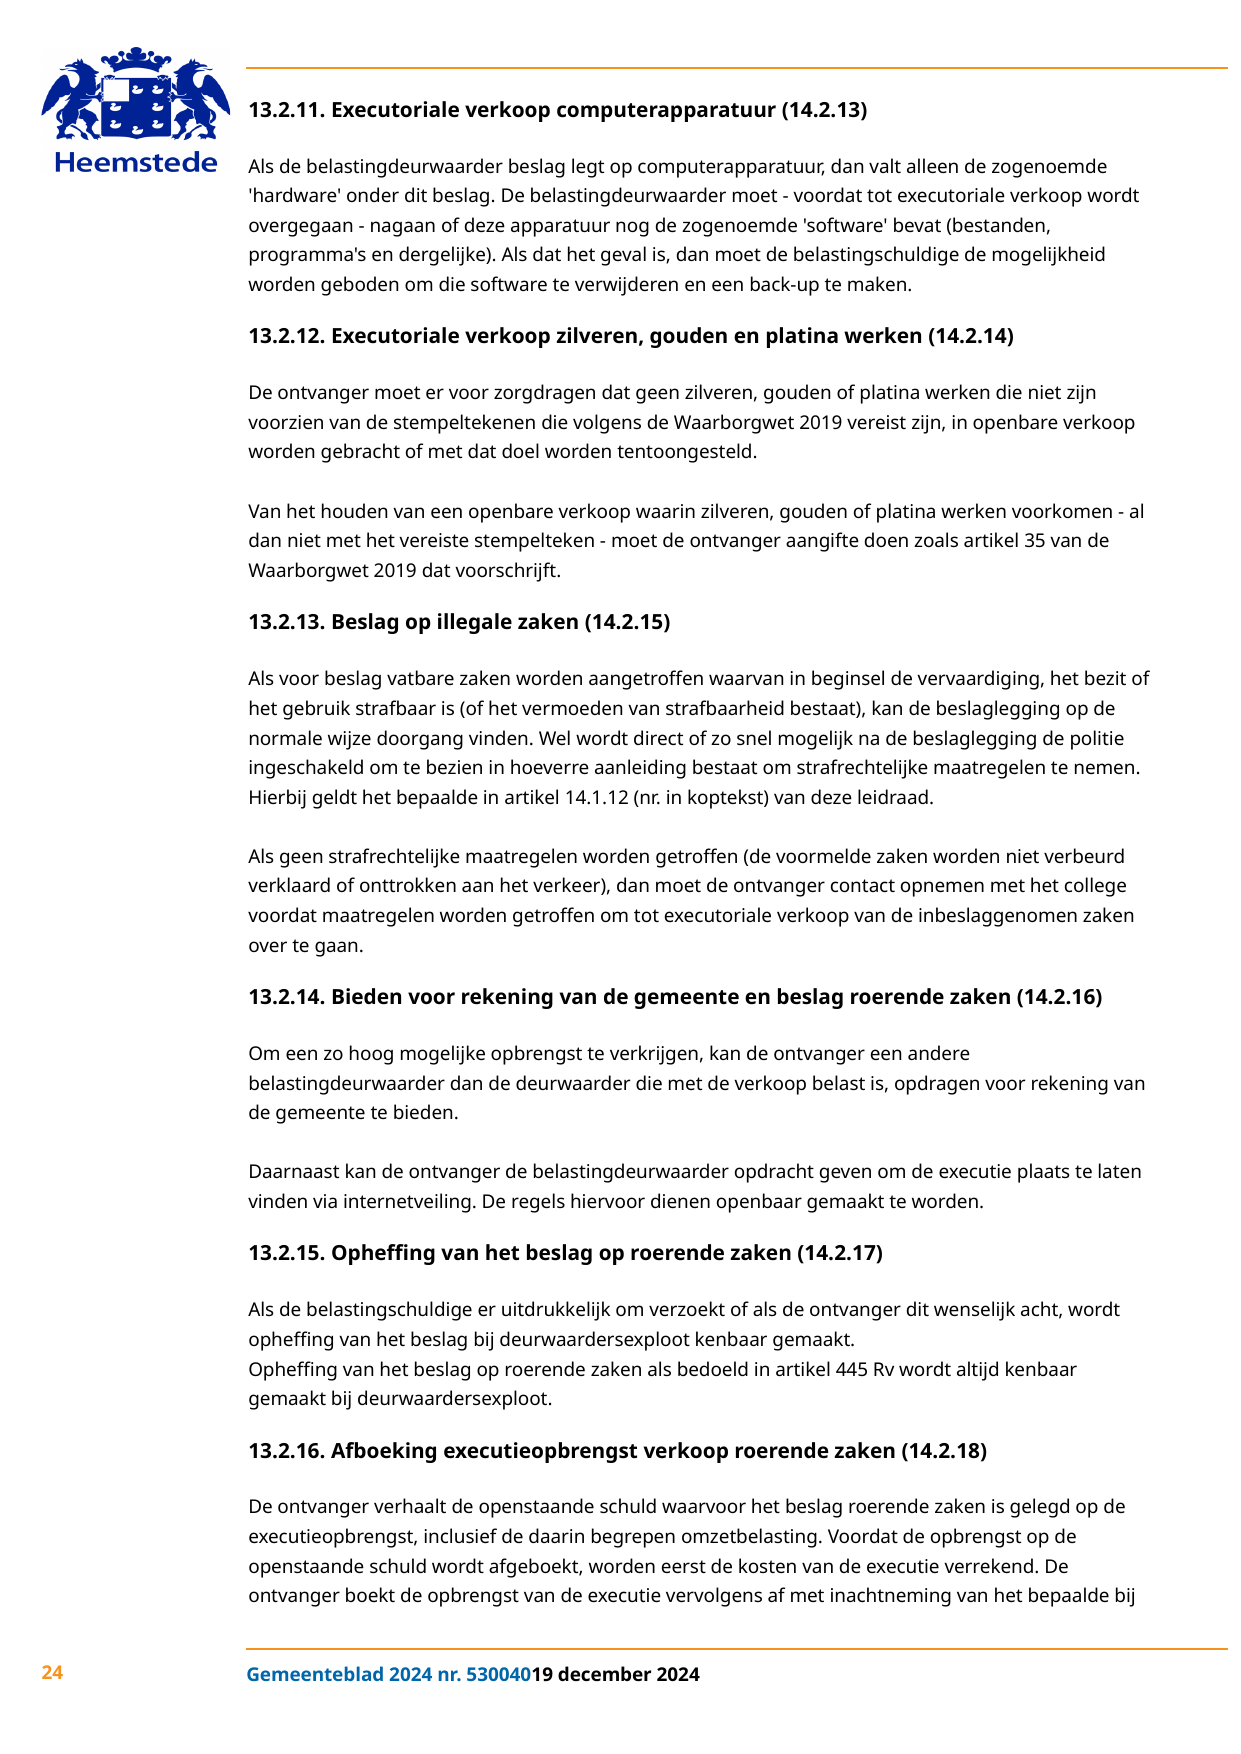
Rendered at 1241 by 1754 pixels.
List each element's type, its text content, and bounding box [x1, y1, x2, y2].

text 13.2.14. Bieden voor rekening van de gemeente en beslag roerende zaken (14.2.16) [248, 982, 1152, 1011]
text Als de belastingdeurwaarder beslag legt op computerapparatuur, dan valt alleen de zogenoemde 'hardware' onder dit beslag. De belastingdeurwaarder moet - voordat tot executoriale verkoop wordt overgegaan - nagaan of deze apparatuur nog de zogenoemde 'software' bevat (bestanden, programma's en dergelijke). Als dat het geval is, dan moet de belastingschuldige de mogelijkheid worden geboden om die software te verwijderen en een back-up te maken. [248, 153, 1152, 297]
text Van het houden van een openbare verkoop waarin zilveren, gouden of platina werken voorkomen - al dan niet met het vereiste stempelteken - moet de ontvanger aangifte doen zoals artikel 35 van de Waarborgwet 2019 dat voorschrijft. [248, 498, 1152, 583]
text Als geen strafrechtelijke maatregelen worden getroffen (de voormelde zaken worden niet verbeurd verklaard of onttrokken aan het verkeer), dan moet de ontvanger contact opnemen met het college voordat maatregelen worden getroffen om tot executoriale verkoop van de inbeslaggenomen zaken over te gaan. [248, 843, 1152, 957]
text 13.2.15. Opheffing van het beslag op roerende zaken (14.2.17) [248, 1238, 1152, 1267]
text Om een zo hoog mogelijke opbrengst te verkrijgen, kan de ontvanger een andere belastingdeurwaarder dan de deurwaarder die met de verkoop belast is, opdragen voor rekening van de gemeente te bieden. [248, 1040, 1152, 1125]
text 13.2.13. Beslag op illegale zaken (14.2.15) [248, 607, 1152, 636]
text 13.2.16. Afboeking executieopbrengst verkoop roerende zaken (14.2.18) [248, 1436, 1152, 1464]
text De ontvanger moet er voor zorgdragen dat geen zilveren, gouden of platina werken die niet zijn voorzien van de stempeltekenen die volgens de Waarborgwet 2019 vereist zijn, in openbare verkoop worden gebracht of met dat doel worden tentoongesteld. [248, 379, 1152, 464]
text Als voor beslag vatbare zaken worden aangetroffen waarvan in beginsel de vervaardiging, het bezit of het gebruik strafbaar is (of het vermoeden van strafbaarheid bestaat), kan de beslaglegging op de normale wijze doorgang vinden. Wel wordt direct of zo snel mogelijk na de beslaglegging de politie ingeschakeld om te bezien in hoeverre aanleiding bestaat om strafrechtelijke maatregelen te nemen. Hierbij geldt het bepaalde in artikel 14.1.12 (nr. in koptekst) van deze leidraad. [248, 666, 1152, 809]
text 13.2.12. Executoriale verkoop zilveren, gouden en platina werken (14.2.14) [248, 322, 1152, 350]
text Opheffing van het beslag op roerende zaken als bedoeld in artikel 445 Rv wordt altijd kenbaar gemaakt bij deurwaardersexploot. [248, 1356, 1152, 1411]
text 13.2.11. Executoriale verkoop computerapparatuur (14.2.13) [248, 95, 1152, 123]
text Daarnaast kan de ontvanger de belastingdeurwaarder opdracht geven om de executie plaats te laten vinden via internetveiling. De regels hiervoor dienen openbaar gemaakt te worden. [248, 1158, 1152, 1214]
picture [41, 47, 231, 172]
text De ontvanger verhaalt de openstaande schuld waarvoor het beslag roerende zaken is gelegd op de executieopbrengst, inclusief de daarin begrepen omzetbelasting. Voordat de opbrengst op de openstaande schuld wordt afgeboekt, worden eerst de kosten van de executie verrekend. De ontvanger boekt de opbrengst van de executie vervolgens af met inachtneming van het bepaalde bij [248, 1494, 1152, 1608]
text Als de belastingschuldige er uitdrukkelijk om verzoekt of als de ontvanger dit wenselijk acht, wordt opheffing van het beslag bij deurwaardersexploot kenbaar gemaakt. [248, 1297, 1152, 1352]
